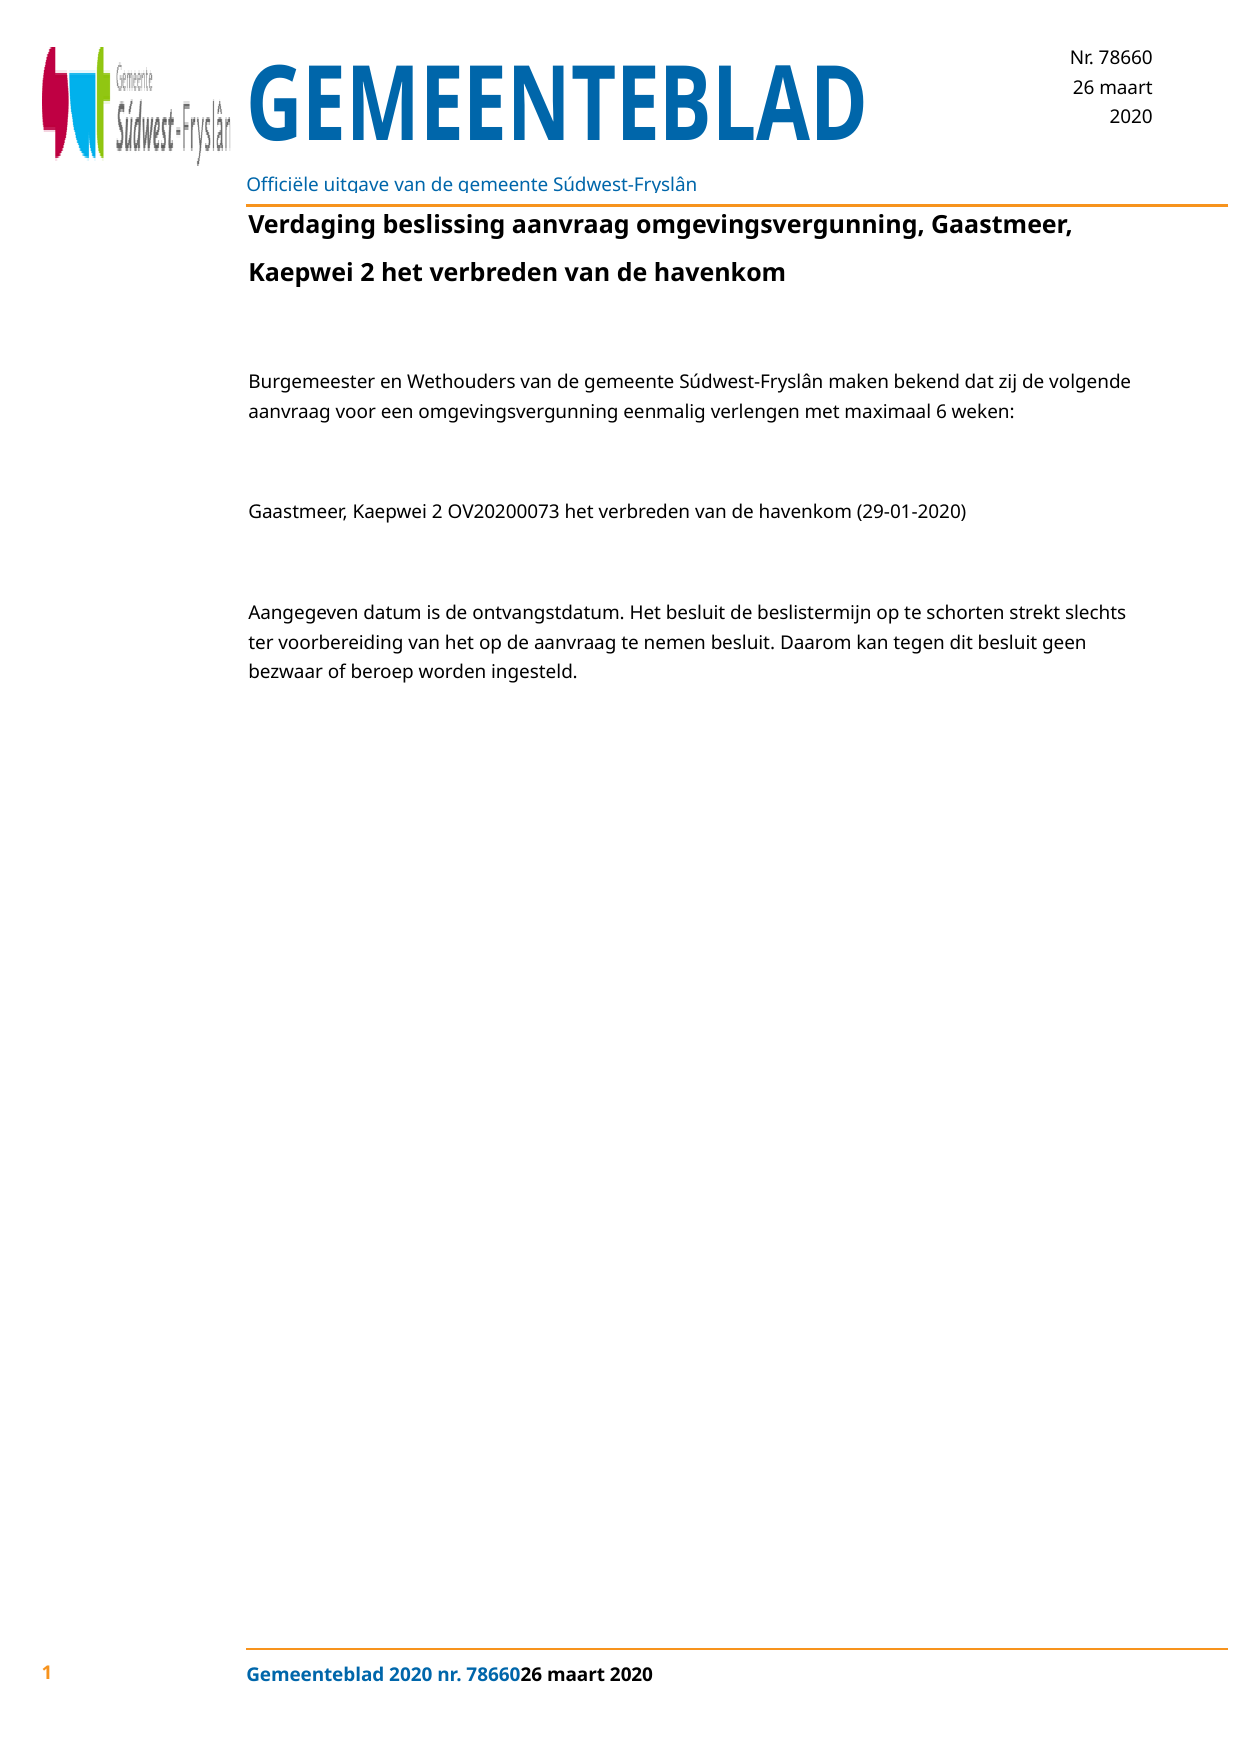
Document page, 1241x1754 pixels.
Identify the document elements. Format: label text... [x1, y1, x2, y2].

text Aangegeven datum is de ontvangstdatum. Het besluit de beslistermijn op te schorten strekt slechts ter voorbereiding van het op de aanvraag te nemen besluit. Daarom kan tegen dit besluit geen bezwaar of beroep worden ingesteld. [248, 599, 1152, 684]
text Gaastmeer, Kaepwei 2 OV20200073 het verbreden van de havenkom (29-01-2020) [248, 499, 1152, 524]
text Verdaging beslissing aanvraag omgevingsvergunning, Gaastmeer, Kaepwei 2 het verbreden van de havenkom [248, 207, 1152, 288]
text Burgemeester en Wethouders van de gemeente Súdwest-Fryslân maken bekend dat zij de volgende aanvraag voor een omgevingsvergunning eenmalig verlengen met maximaal 6 weken: [248, 368, 1152, 424]
picture [41, 47, 231, 172]
